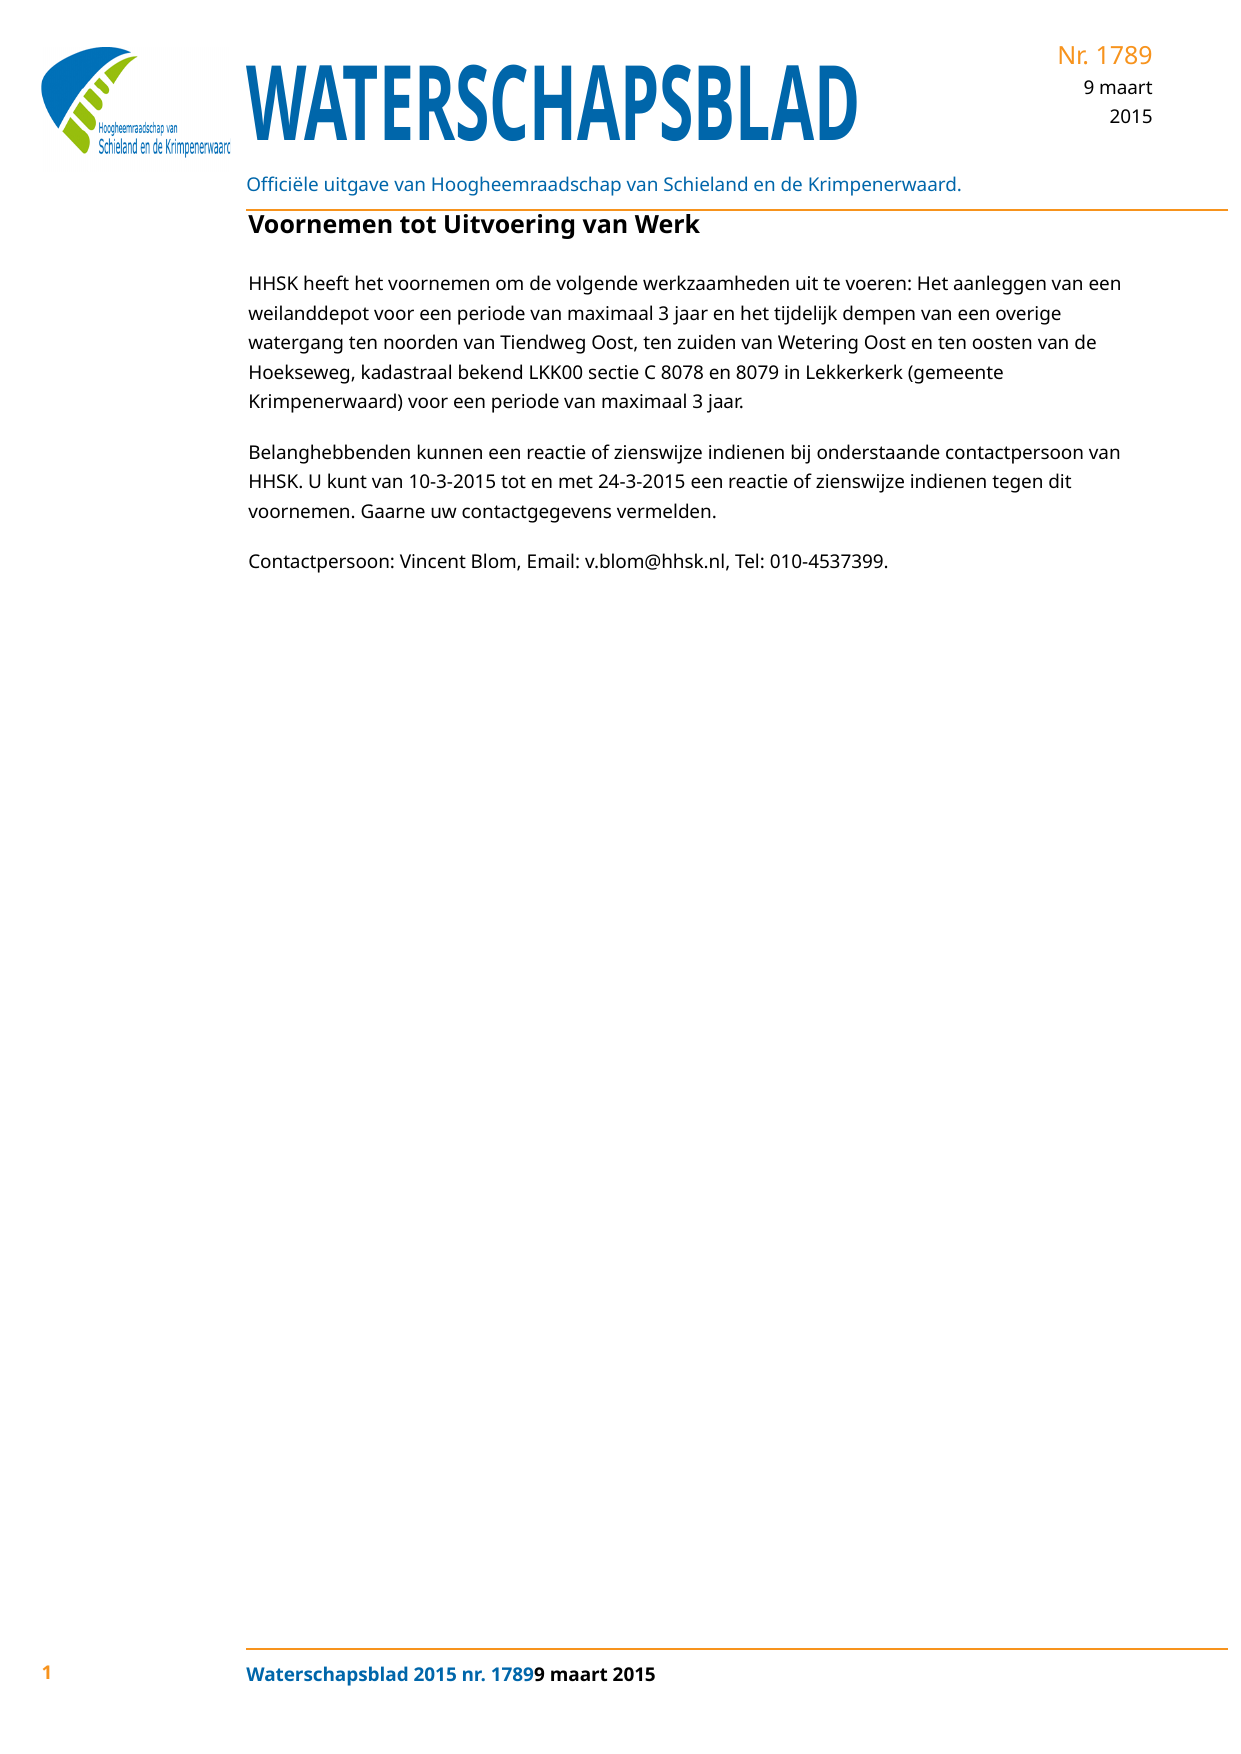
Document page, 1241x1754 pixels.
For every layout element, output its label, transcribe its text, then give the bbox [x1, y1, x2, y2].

text Belanghebbenden kunnen een reactie of zienswijze indienen bij onderstaande contactpersoon van HHSK. U kunt van 10-3-2015 tot en met 24-3-2015 een reactie of zienswijze indienen tegen dit voornemen. Gaarne uw contactgegevens vermelden. [248, 439, 1152, 524]
picture [41, 47, 231, 172]
text Voornemen tot Uitvoering van Werk [248, 211, 1152, 241]
text Contactpersoon: Vincent Blom, Email: v.blom@hhsk.nl, Tel: 010-4537399. [248, 549, 1152, 574]
text HHSK heeft het voornemen om de volgende werkzaamheden uit te voeren: Het aanleggen van een weilanddepot voor een periode van maximaal 3 jaar en het tijdelijk dempen van een overige watergang ten noorden van Tiendweg Oost, ten zuiden van Wetering Oost en ten oosten van de Hoekseweg, kadastraal bekend LKK00 sectie C 8078 en 8079 in Lekkerkerk (gemeente Krimpenerwaard) voor een periode van maximaal 3 jaar. [248, 270, 1152, 414]
